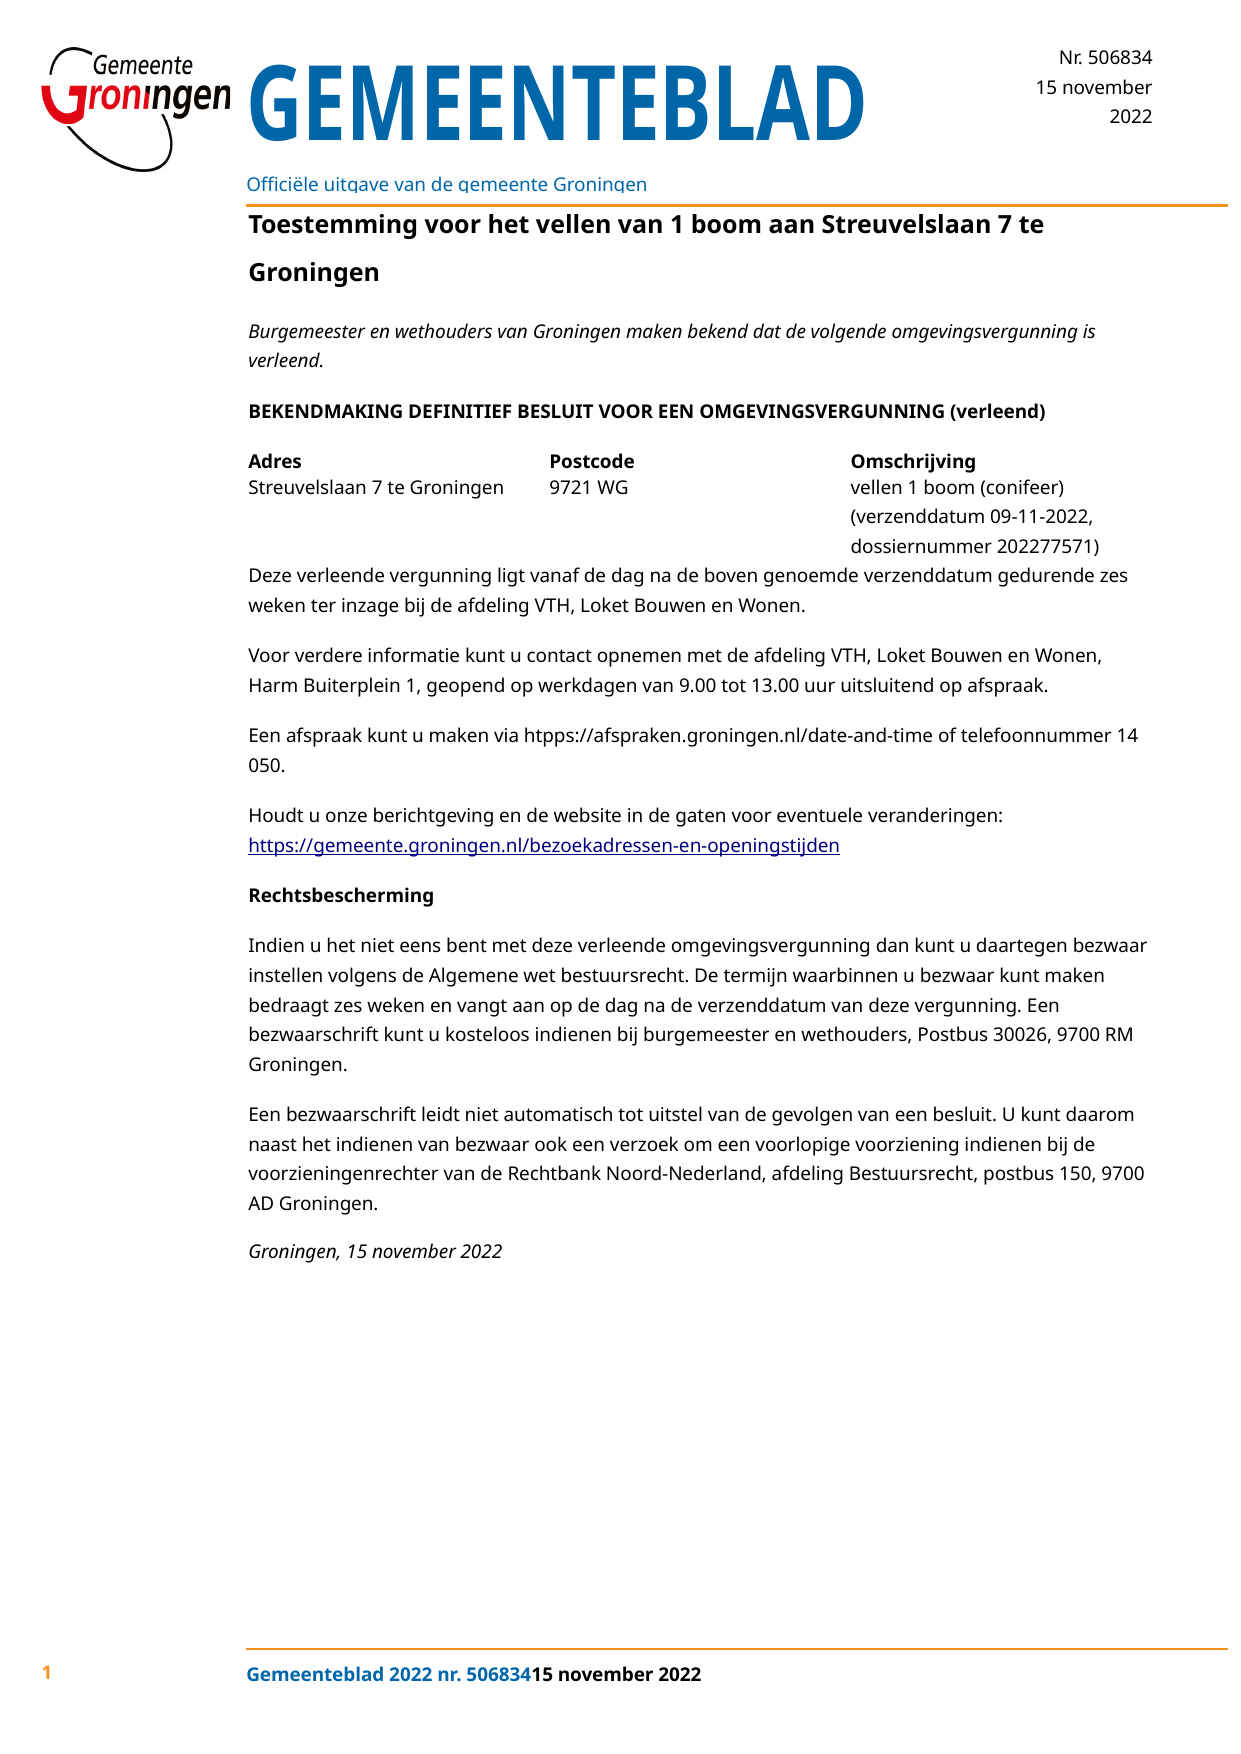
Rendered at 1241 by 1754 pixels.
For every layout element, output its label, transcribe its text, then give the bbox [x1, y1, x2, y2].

table_header Omschrijving [850, 449, 1152, 474]
text Indien u het niet eens bent met deze verleende omgevingsvergunning dan kunt u daartegen bezwaar instellen volgens de Algemene wet bestuursrecht. De termijn waarbinnen u bezwaar kunt maken bedraagt zes weken en vangt aan op de dag na de verzenddatum van deze vergunning. Een bezwaarschrift kunt u kosteloos indienen bij burgemeester en wethouders, Postbus 30026, 9700 RM Groningen. [248, 933, 1152, 1077]
picture [41, 47, 231, 172]
text Een afspraak kunt u maken via htpps://afspraken.groningen.nl/date-and-time of telefoonnummer 14 050. [248, 722, 1152, 778]
text BEKENDMAKING DEFINITIEF BESLUIT VOOR EEN OMGEVINGSVERGUNNING (verleend) [248, 398, 1152, 424]
text Burgemeester en wethouders van Groningen maken bekend dat de volgende omgevingsvergunning is verleend. [248, 318, 1152, 373]
table_cell Streuvelslaan 7 te Groningen [248, 474, 549, 559]
table_cell 9721 WG [549, 474, 850, 559]
text Toestemming voor het vellen van 1 boom aan Streuvelslaan 7 te Groningen [248, 207, 1152, 288]
table_cell vellen 1 boom (conifeer) (verzenddatum 09-11-2022, dossiernummer 202277571) [850, 474, 1152, 559]
table_header Adres [248, 449, 549, 474]
text Een bezwaarschrift leidt niet automatisch tot uitstel van de gevolgen van een besluit. U kunt daarom naast het indienen van bezwaar ook een verzoek om een voorlopige voorziening indienen bij de voorzieningenrechter van de Rechtbank Noord-Nederland, afdeling Bestuursrecht, postbus 150, 9700 AD Groningen. [248, 1101, 1152, 1216]
table_header Postcode [549, 449, 850, 474]
text Voor verdere informatie kunt u contact opnemen met de afdeling VTH, Loket Bouwen en Wonen, Harm Buiterplein 1, geopend op werkdagen van 9.00 tot 13.00 uur uitsluitend op afspraak. [248, 642, 1152, 698]
text Rechtsbescherming [248, 882, 1152, 908]
text Groningen, 15 november 2022 [248, 1238, 1152, 1264]
text Houdt u onze berichtgeving en de website in de gaten voor eventuele veranderingen: https://gemeente.groningen.nl/bezoekadressen-en-openingstijden [248, 802, 1152, 858]
text Deze verleende vergunning ligt vanaf de dag na de boven genoemde verzenddatum gedurende zes weken ter inzage bij de afdeling VTH, Loket Bouwen en Wonen. [248, 562, 1152, 618]
